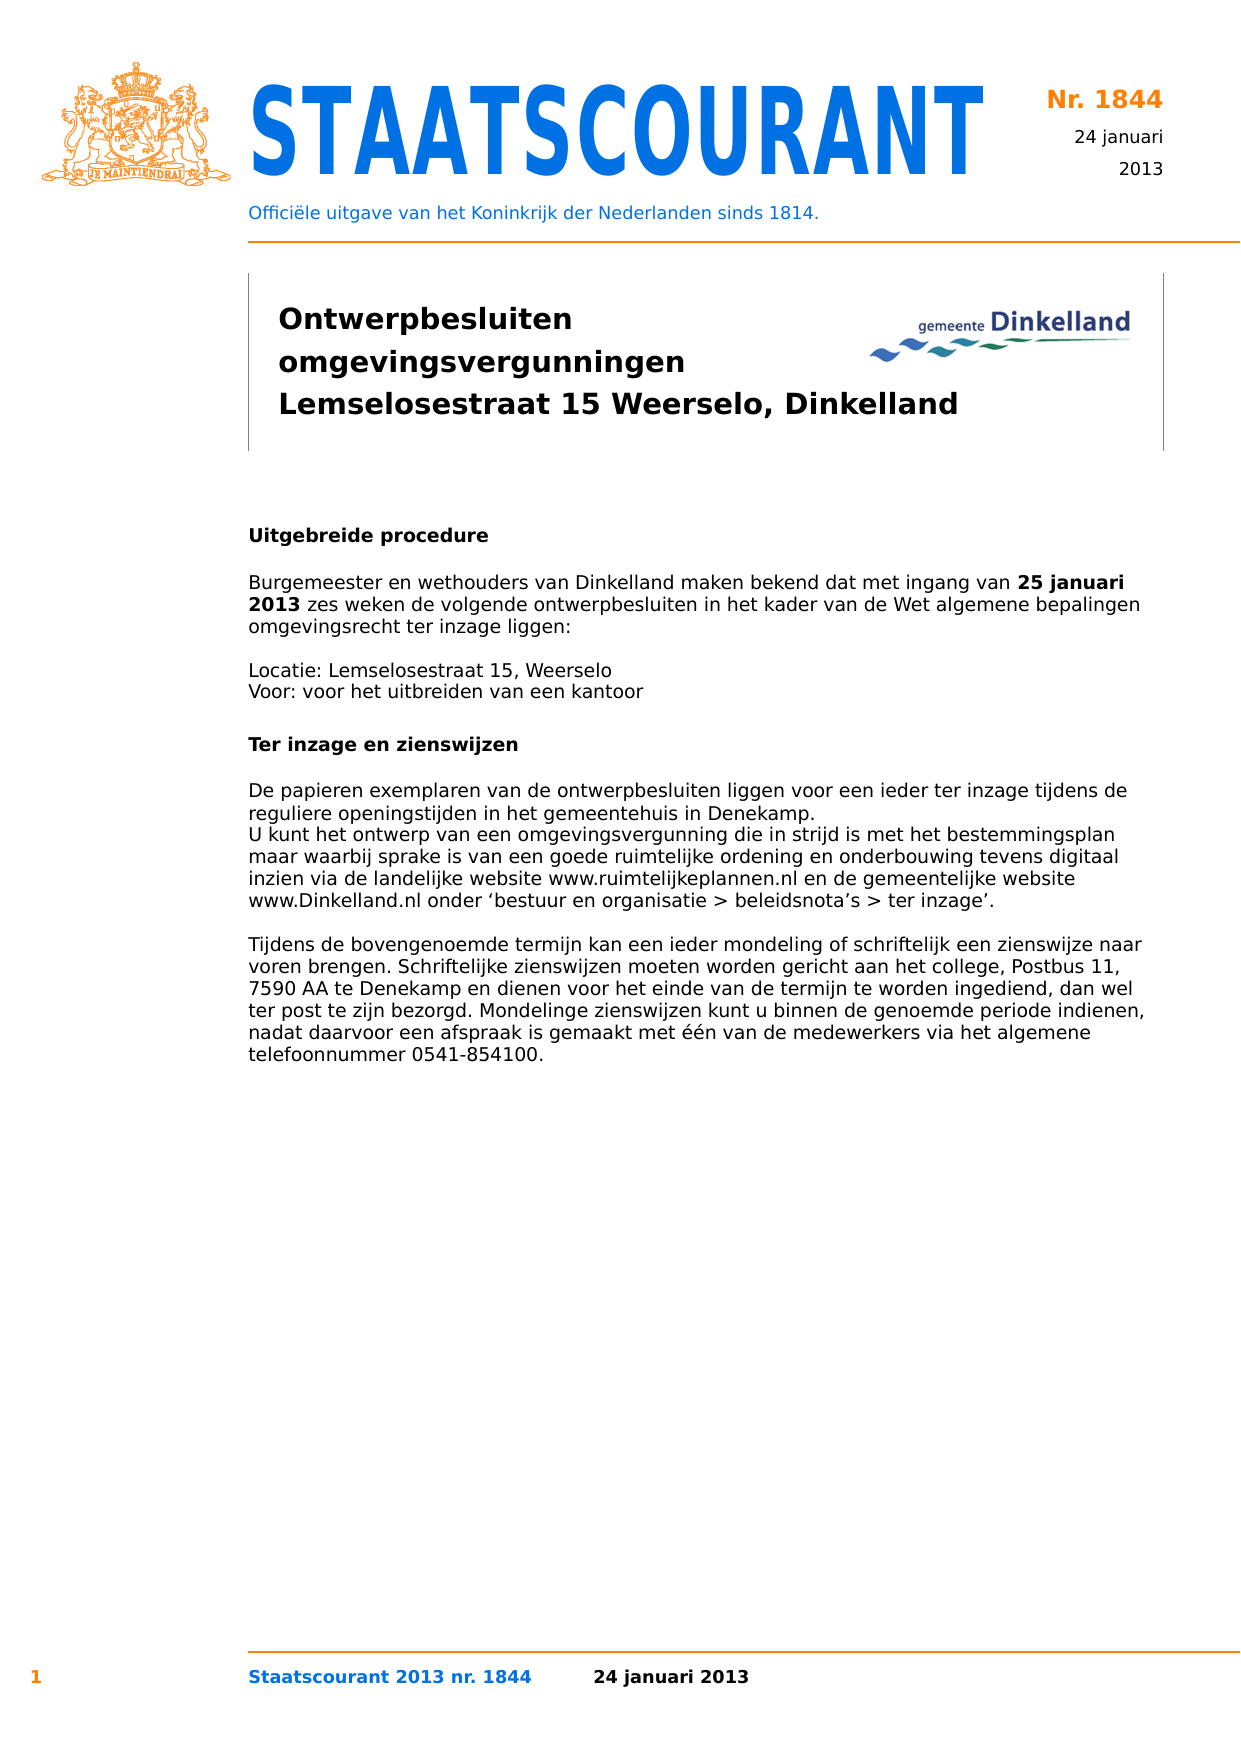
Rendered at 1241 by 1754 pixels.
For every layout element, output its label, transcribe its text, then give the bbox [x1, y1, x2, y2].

picture [867, 302, 1134, 368]
table_cell 24 januari [998, 121, 1240, 153]
table_cell 2013 [998, 153, 1240, 203]
text Voor: voor het uitbreiden van een kantoor [248, 681, 1163, 703]
subtitle Ter inzage en zienswijzen [248, 733, 1163, 755]
text De papieren exemplaren van de ontwerpbesluiten liggen voor een ieder ter inzage tijdens de reguliere openingstijden in het gemeentehuis in Denekamp. [248, 780, 1163, 824]
table_cell Officiële uitgave van het Koninkrijk der Nederlanden sinds 1814. [248, 203, 1240, 241]
table_header [25, 62, 248, 241]
text U kunt het ontwerp van een omgevingsvergunning die in strijd is met het bestemmingsplan maar waarbij sprake is van een goede ruimtelijke ordening en onderbouwing tevens digitaal inzien via de landelijke website www.ruimtelijkeplannen.nl en de gemeentelijke website www.Dinkelland.nl onder ‘bestuur en organisatie > beleidsnota’s > ter inzage’. [248, 824, 1163, 912]
table_header Nr. 1844 [998, 62, 1240, 121]
table_header STAATSCOURANT [248, 62, 998, 203]
subtitle Uitgebreide procedure [248, 525, 1163, 547]
picture [41, 62, 231, 186]
subtitle Ontwerpbesluiten omgevingsvergunningen Lemselosestraat 15 Weerselo, Dinkelland [249, 273, 1163, 451]
text Locatie: Lemselosestraat 15, Weerselo [248, 659, 1163, 681]
text Burgemeester en wethouders van Dinkelland maken bekend dat met ingang van 25 januari 2013 zes weken de volgende ontwerpbesluiten in het kader van de Wet algemene bepalingen omgevingsrecht ter inzage liggen: [248, 572, 1163, 638]
text Tijdens de bovengenoemde termijn kan een ieder mondeling of schriftelijk een zienswijze naar voren brengen. Schriftelijke zienswijzen moeten worden gericht aan het college, Postbus 11, 7590 AA te Denekamp en dienen voor het einde van de termijn te worden ingediend, dan wel ter post te zijn bezorgd. Mondelinge zienswijzen kunt u binnen de genoemde periode indienen, nadat daarvoor een afspraak is gemaakt met één van de medewerkers via het algemene telefoonnummer 0541-854100. [248, 934, 1163, 1066]
